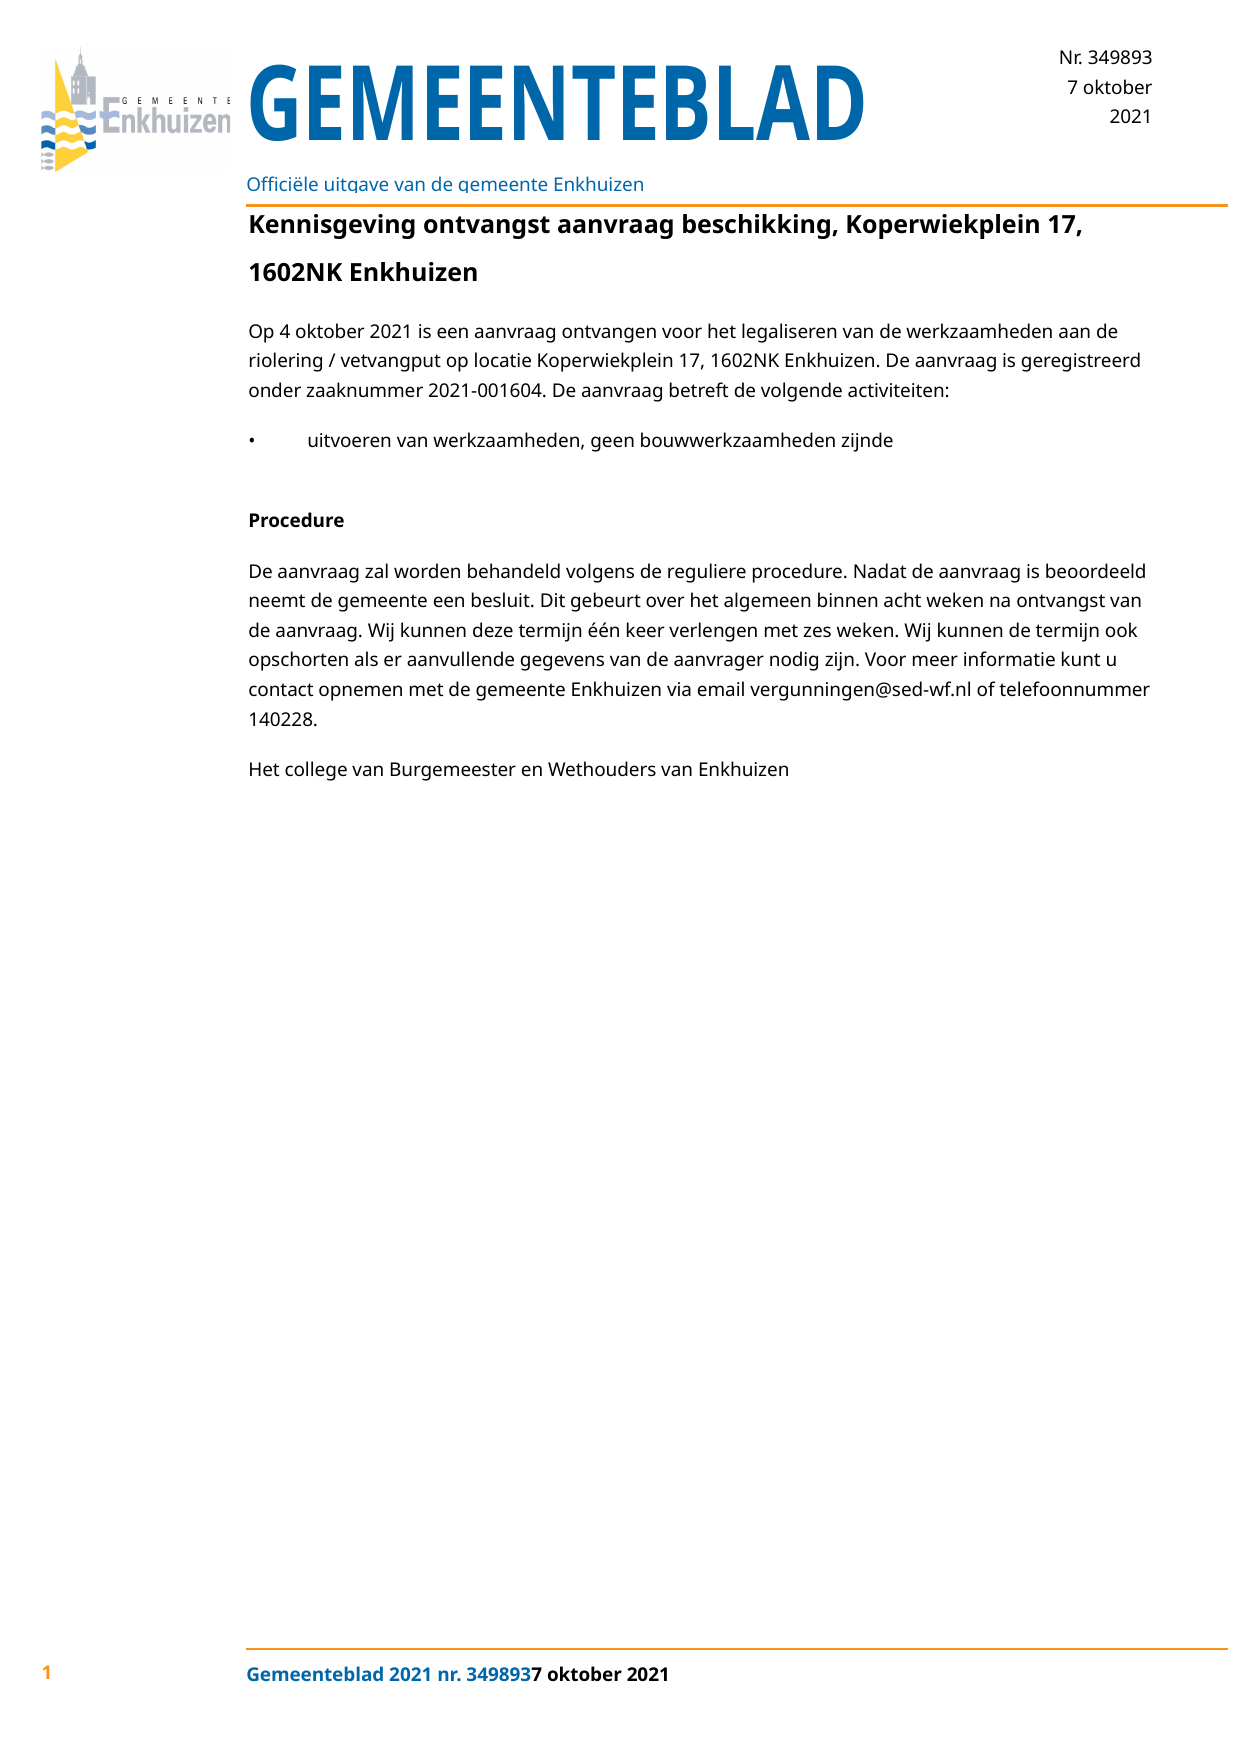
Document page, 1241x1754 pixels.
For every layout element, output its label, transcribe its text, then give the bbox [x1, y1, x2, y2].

text Kennisgeving ontvangst aanvraag beschikking, Koperwiekplein 17, 1602NK Enkhuizen [248, 207, 1152, 288]
list uitvoeren van werkzaamheden, geen bouwwerkzaamheden zijnde [248, 427, 1152, 453]
text Het college van Burgemeester en Wethouders van Enkhuizen [248, 756, 1152, 782]
text Op 4 oktober 2021 is een aanvraag ontvangen voor het legaliseren van de werkzaamheden aan de riolering / vetvangput op locatie Koperwiekplein 17, 1602NK Enkhuizen. De aanvraag is geregistreerd onder zaaknummer 2021-001604. De aanvraag betreft de volgende activiteiten: [248, 318, 1152, 403]
picture [41, 47, 231, 172]
text De aanvraag zal worden behandeld volgens de reguliere procedure. Nadat de aanvraag is beoordeeld neemt de gemeente een besluit. Dit gebeurt over het algemeen binnen acht weken na ontvangst van de aanvraag. Wij kunnen deze termijn één keer verlengen met zes weken. Wij kunnen de termijn ook opschorten als er aanvullende gegevens van de aanvrager nodig zijn. Voor meer informatie kunt u contact opnemen met de gemeente Enkhuizen via email vergunningen@sed-wf.nl of telefoonnummer 140228. [248, 558, 1152, 732]
text Procedure [248, 507, 1152, 533]
